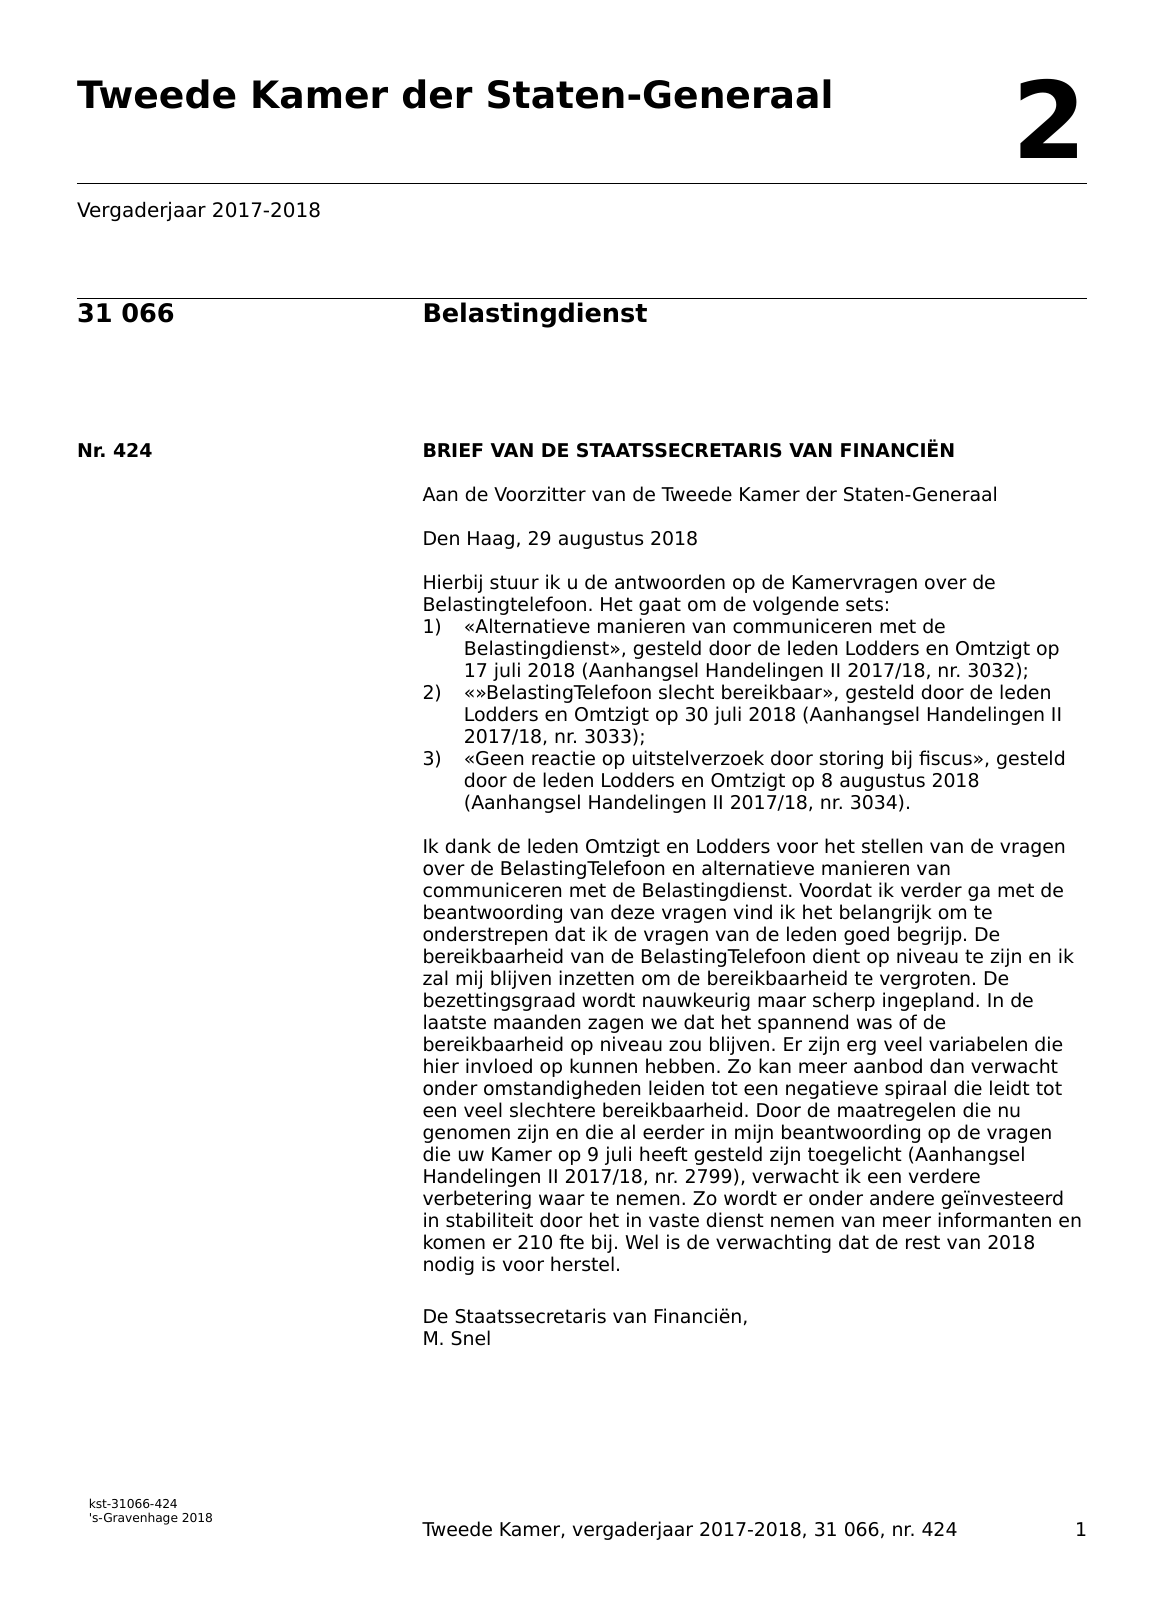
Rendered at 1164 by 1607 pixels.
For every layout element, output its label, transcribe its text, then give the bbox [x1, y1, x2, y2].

text 3) «Geen reactie op uitstelverzoek door storing bij fiscus», gesteld door de leden Lodders en Omtzigt op 8 augustus 2018 (Aanhangsel Handelingen II 2017/18, nr. 3034). [422, 748, 1087, 814]
table_header 2 [886, 59, 1087, 183]
subtitle Nr. 424 BRIEF VAN DE STAATSSECRETARIS VAN FINANCIËN [77, 440, 1087, 462]
subtitle 31 066 Belastingdienst [77, 299, 1087, 329]
text Ik dank de leden Omtzigt en Lodders voor het stellen van de vragen over de BelastingTelefoon en alternatieve manieren van communiceren met de Belastingdienst. Voordat ik verder ga met de beantwoording van deze vragen vind ik het belangrijk om te onderstrepen dat ik de vragen van de leden goed begrijp. De bereikbaarheid van de BelastingTelefoon dient op niveau te zijn en ik zal mij blijven inzetten om de bereikbaarheid te vergroten. De bezettingsgraad wordt nauwkeurig maar scherp ingepland. In de laatste maanden zagen we dat het spannend was of de bereikbaarheid op niveau zou blijven. Er zijn erg veel variabelen die hier invloed op kunnen hebben. Zo kan meer aanbod dan verwacht onder omstandigheden leiden tot een negatieve spiraal die leidt tot een veel slechtere bereikbaarheid. Door de maatregelen die nu genomen zijn en die al eerder in mijn beantwoording op de vragen die uw Kamer op 9 juli heeft gesteld zijn toegelicht (Aanhangsel Handelingen II 2017/18, nr. 2799), verwacht ik een verdere verbetering waar te nemen. Zo wordt er onder andere geïnvesteerd in stabiliteit door het in vaste dienst nemen van meer informanten en komen er 210 fte bij. Wel is de verwachting dat de rest van 2018 nodig is voor herstel. [422, 836, 1087, 1276]
text Hierbij stuur ik u de antwoorden op de Kamervragen over de Belastingtelefoon. Het gaat om de volgende sets: [422, 572, 1087, 616]
table_cell Vergaderjaar 2017-2018 [77, 184, 1087, 298]
text Aan de Voorzitter van de Tweede Kamer der Staten-Generaal [422, 484, 1087, 506]
text De Staatssecretaris van Financiën, M. Snel [422, 1306, 1087, 1350]
text Den Haag, 29 augustus 2018 [422, 528, 1087, 550]
text 2) «»BelastingTelefoon slecht bereikbaar», gesteld door de leden Lodders en Omtzigt op 30 juli 2018 (Aanhangsel Handelingen II 2017/18, nr. 3033); [422, 682, 1087, 748]
text 1) «Alternatieve manieren van communiceren met de Belastingdienst», gesteld door de leden Lodders en Omtzigt op 17 juli 2018 (Aanhangsel Handelingen II 2017/18, nr. 3032); [422, 616, 1087, 682]
text 's-Gravenhage 2018 [88, 1511, 323, 1525]
table_header Tweede Kamer der Staten-Generaal [77, 59, 886, 183]
text kst-31066-424 [88, 1497, 323, 1511]
